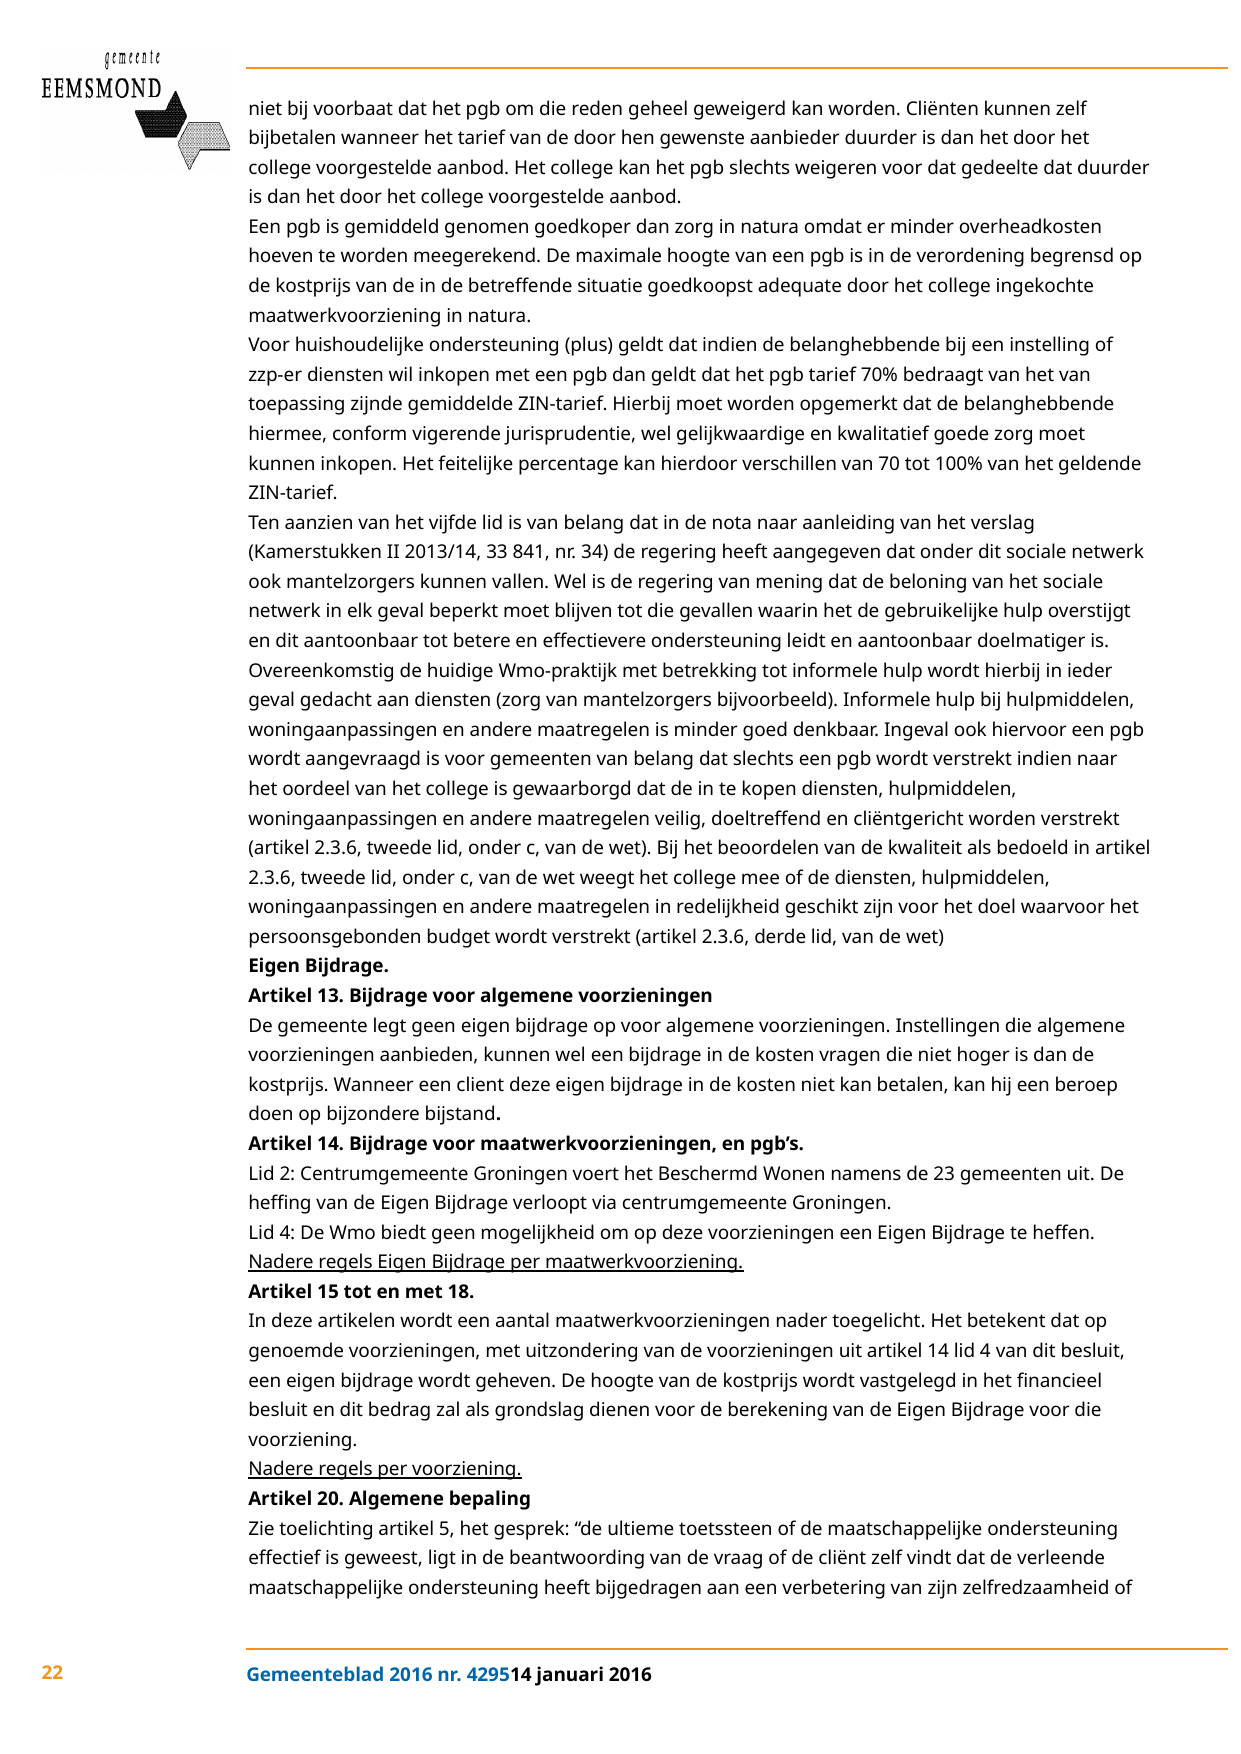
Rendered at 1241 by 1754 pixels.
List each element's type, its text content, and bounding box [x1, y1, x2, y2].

text Eigen Bijdrage. [248, 953, 1152, 978]
text Ten aanzien van het vijfde lid is van belang dat in de nota naar aanleiding van het verslag (Kamerstukken II 2013/14, 33 841, nr. 34) de regering heeft aangegeven dat onder dit sociale netwerk ook mantelzorgers kunnen vallen. Wel is de regering van mening dat de beloning van het sociale netwerk in elk geval beperkt moet blijven tot die gevallen waarin het de gebruikelijke hulp overstijgt en dit aantoonbaar tot betere en effectievere ondersteuning leidt en aantoonbaar doelmatiger is. Overeenkomstig de huidige Wmo-praktijk met betrekking tot informele hulp wordt hierbij in ieder geval gedacht aan diensten (zorg van mantelzorgers bijvoorbeeld). Informele hulp bij hulpmiddelen, woningaanpassingen en andere maatregelen is minder goed denkbaar. Ingeval ook hiervoor een pgb wordt aangevraagd is voor gemeenten van belang dat slechts een pgb wordt verstrekt indien naar het oordeel van het college is gewaarborgd dat de in te kopen diensten, hulpmiddelen, woningaanpassingen en andere maatregelen veilig, doeltreffend en cliëntgericht worden verstrekt (artikel 2.3.6, tweede lid, onder c, van de wet). Bij het beoordelen van de kwaliteit als bedoeld in artikel 2.3.6, tweede lid, onder c, van de wet weegt het college mee of de diensten, hulpmiddelen, woningaanpassingen en andere maatregelen in redelijkheid geschikt zijn voor het doel waarvoor het persoonsgebonden budget wordt verstrekt (artikel 2.3.6, derde lid, van de wet) [248, 509, 1152, 949]
text Nadere regels per voorziening. [248, 1456, 1152, 1481]
text Een pgb is gemiddeld genomen goedkoper dan zorg in natura omdat er minder overheadkosten hoeven te worden meegerekend. De maximale hoogte van een pgb is in de verordening begrensd op de kostprijs van de in de betreffende situatie goedkoopst adequate door het college ingekochte maatwerkvoorziening in natura. [248, 213, 1152, 328]
text niet bij voorbaat dat het pgb om die reden geheel geweigerd kan worden. Cliënten kunnen zelf bijbetalen wanneer het tarief van de door hen gewenste aanbieder duurder is dan het door het college voorgestelde aanbod. Het college kan het pgb slechts weigeren voor dat gedeelte dat duurder is dan het door het college voorgestelde aanbod. [248, 95, 1152, 209]
text Artikel 15 tot en met 18. [248, 1278, 1152, 1304]
text Zie toelichting artikel 5, het gesprek: “de ultieme toetssteen of de maatschappelijke ondersteuning effectief is geweest, ligt in de beantwoording van de vraag of de cliënt zelf vindt dat de verleende maatschappelijke ondersteuning heeft bijgedragen aan een verbetering van zijn zelfredzaamheid of [248, 1515, 1152, 1600]
text Lid 4: De Wmo biedt geen mogelijkheid om op deze voorzieningen een Eigen Bijdrage te heffen. [248, 1219, 1152, 1245]
text In deze artikelen wordt een aantal maatwerkvoorzieningen nader toegelicht. Het betekent dat op genoemde voorzieningen, met uitzondering van de voorzieningen uit artikel 14 lid 4 van dit besluit, een eigen bijdrage wordt geheven. De hoogte van de kostprijs wordt vastgelegd in het financieel besluit en dit bedrag zal als grondslag dienen voor de berekening van de Eigen Bijdrage voor die voorziening. [248, 1308, 1152, 1452]
text Artikel 14. Bijdrage voor maatwerkvoorzieningen, en pgb’s. [248, 1130, 1152, 1156]
text Nadere regels Eigen Bijdrage per maatwerkvoorziening. [248, 1248, 1152, 1274]
text Artikel 13. Bijdrage voor algemene voorzieningen [248, 982, 1152, 1008]
text Voor huishoudelijke ondersteuning (plus) geldt dat indien de belanghebbende bij een instelling of zzp-er diensten wil inkopen met een pgb dan geldt dat het pgb tarief 70% bedraagt van het van toepassing zijnde gemiddelde ZIN-tarief. Hierbij moet worden opgemerkt dat de belanghebbende hiermee, conform vigerende jurisprudentie, wel gelijkwaardige en kwalitatief goede zorg moet kunnen inkopen. Het feitelijke percentage kan hierdoor verschillen van 70 tot 100% van het geldende ZIN-tarief. [248, 331, 1152, 505]
text De gemeente legt geen eigen bijdrage op voor algemene voorzieningen. Instellingen die algemene voorzieningen aanbieden, kunnen wel een bijdrage in de kosten vragen die niet hoger is dan de kostprijs. Wanneer een client deze eigen bijdrage in de kosten niet kan betalen, kan hij een beroep doen op bijzondere bijstand. [248, 1012, 1152, 1126]
text Lid 2: Centrumgemeente Groningen voert het Beschermd Wonen namens de 23 gemeenten uit. De heffing van de Eigen Bijdrage verloopt via centrumgemeente Groningen. [248, 1160, 1152, 1215]
text Artikel 20. Algemene bepaling [248, 1485, 1152, 1511]
picture [41, 47, 231, 172]
